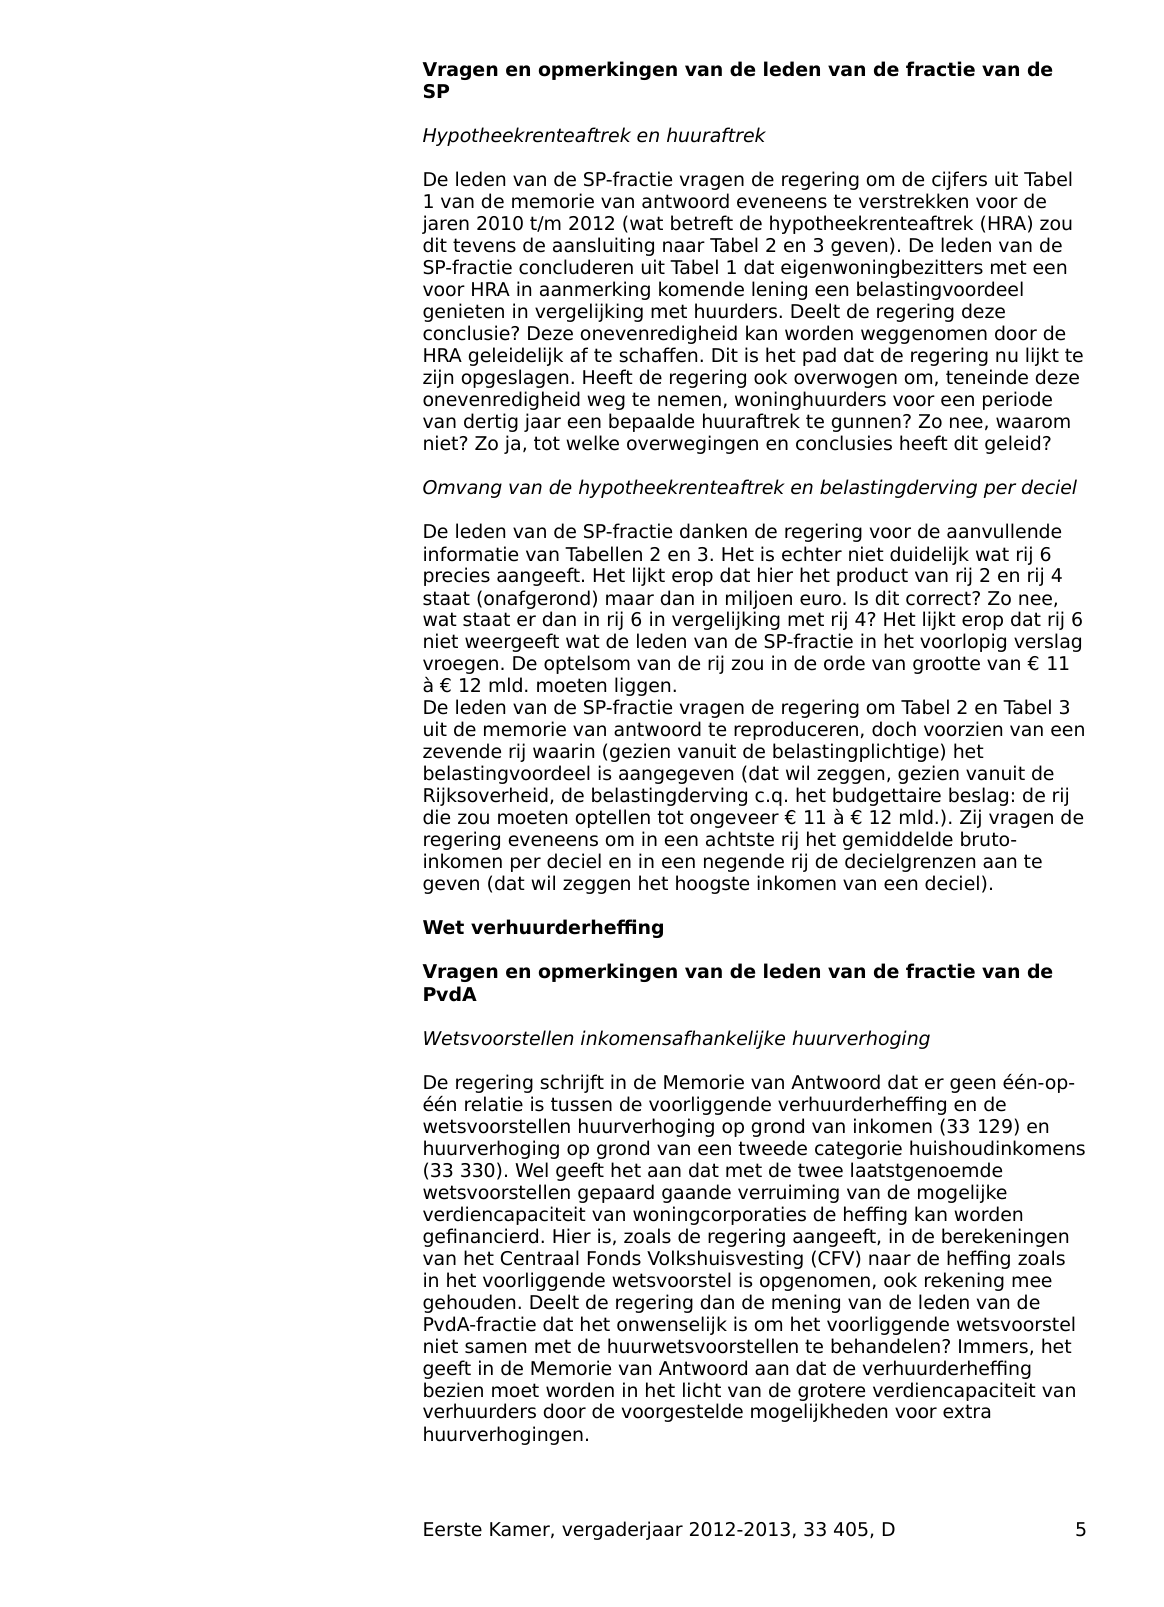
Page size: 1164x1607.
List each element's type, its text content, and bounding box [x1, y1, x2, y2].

subtitle Wet verhuurderheffing [422, 917, 1087, 939]
subtitle Omvang van de hypotheekrenteaftrek en belastingderving per deciel [422, 477, 1087, 499]
subtitle Wetsvoorstellen inkomensafhankelijke huurverhoging [422, 1028, 1087, 1049]
subtitle Vragen en opmerkingen van de leden van de fractie van de SP [422, 59, 1087, 103]
subtitle Hypotheekrenteaftrek en huuraftrek [422, 125, 1087, 147]
subtitle Vragen en opmerkingen van de leden van de fractie van de PvdA [422, 961, 1087, 1005]
text De leden van de SP-fractie vragen de regering om de cijfers uit Tabel 1 van de memorie van antwoord eveneens te verstrekken voor de jaren 2010 t/m 2012 (wat betreft de hypotheekrenteaftrek (HRA) zou dit tevens de aansluiting naar Tabel 2 en 3 geven). De leden van de SP-fractie concluderen uit Tabel 1 dat eigenwoningbezitters met een voor HRA in aanmerking komende lening een belastingvoordeel genieten in vergelijking met huurders. Deelt de regering deze conclusie? Deze onevenredigheid kan worden weggenomen door de HRA geleidelijk af te schaffen. Dit is het pad dat de regering nu lijkt te zijn opgeslagen. Heeft de regering ook overwogen om, teneinde deze onevenredigheid weg te nemen, woninghuurders voor een periode van dertig jaar een bepaalde huuraftrek te gunnen? Zo nee, waarom niet? Zo ja, tot welke overwegingen en conclusies heeft dit geleid? [422, 169, 1087, 455]
text De leden van de SP-fractie vragen de regering om Tabel 2 en Tabel 3 uit de memorie van antwoord te reproduceren, doch voorzien van een zevende rij waarin (gezien vanuit de belastingplichtige) het belastingvoordeel is aangegeven (dat wil zeggen, gezien vanuit de Rijksoverheid, de belastingderving c.q. het budgettaire beslag: de rij die zou moeten optellen tot ongeveer € 11 à € 12 mld.). Zij vragen de regering eveneens om in een achtste rij het gemiddelde bruto-inkomen per deciel en in een negende rij de decielgrenzen aan te geven (dat wil zeggen het hoogste inkomen van een deciel). [422, 697, 1087, 895]
text De leden van de SP-fractie danken de regering voor de aanvullende informatie van Tabellen 2 en 3. Het is echter niet duidelijk wat rij 6 precies aangeeft. Het lijkt erop dat hier het product van rij 2 en rij 4 staat (onafgerond) maar dan in miljoen euro. Is dit correct? Zo nee, wat staat er dan in rij 6 in vergelijking met rij 4? Het lijkt erop dat rij 6 niet weergeeft wat de leden van de SP-fractie in het voorlopig verslag vroegen. De optelsom van de rij zou in de orde van grootte van € 11 à € 12 mld. moeten liggen. [422, 521, 1087, 697]
text De regering schrijft in de Memorie van Antwoord dat er geen één-op-één relatie is tussen de voorliggende verhuurderheffing en de wetsvoorstellen huurverhoging op grond van inkomen (33 129) en huurverhoging op grond van een tweede categorie huishoudinkomens (33 330). Wel geeft het aan dat met de twee laatstgenoemde wetsvoorstellen gepaard gaande verruiming van de mogelijke verdiencapaciteit van woningcorporaties de heffing kan worden gefinancierd. Hier is, zoals de regering aangeeft, in de berekeningen van het Centraal Fonds Volkshuisvesting (CFV) naar de heffing zoals in het voorliggende wetsvoorstel is opgenomen, ook rekening mee gehouden. Deelt de regering dan de mening van de leden van de PvdA-fractie dat het onwenselijk is om het voorliggende wetsvoorstel niet samen met de huurwetsvoorstellen te behandelen? Immers, het geeft in de Memorie van Antwoord aan dat de verhuurderheffing bezien moet worden in het licht van de grotere verdiencapaciteit van verhuurders door de voorgestelde mogelijkheden voor extra huurverhogingen. [422, 1072, 1087, 1445]
